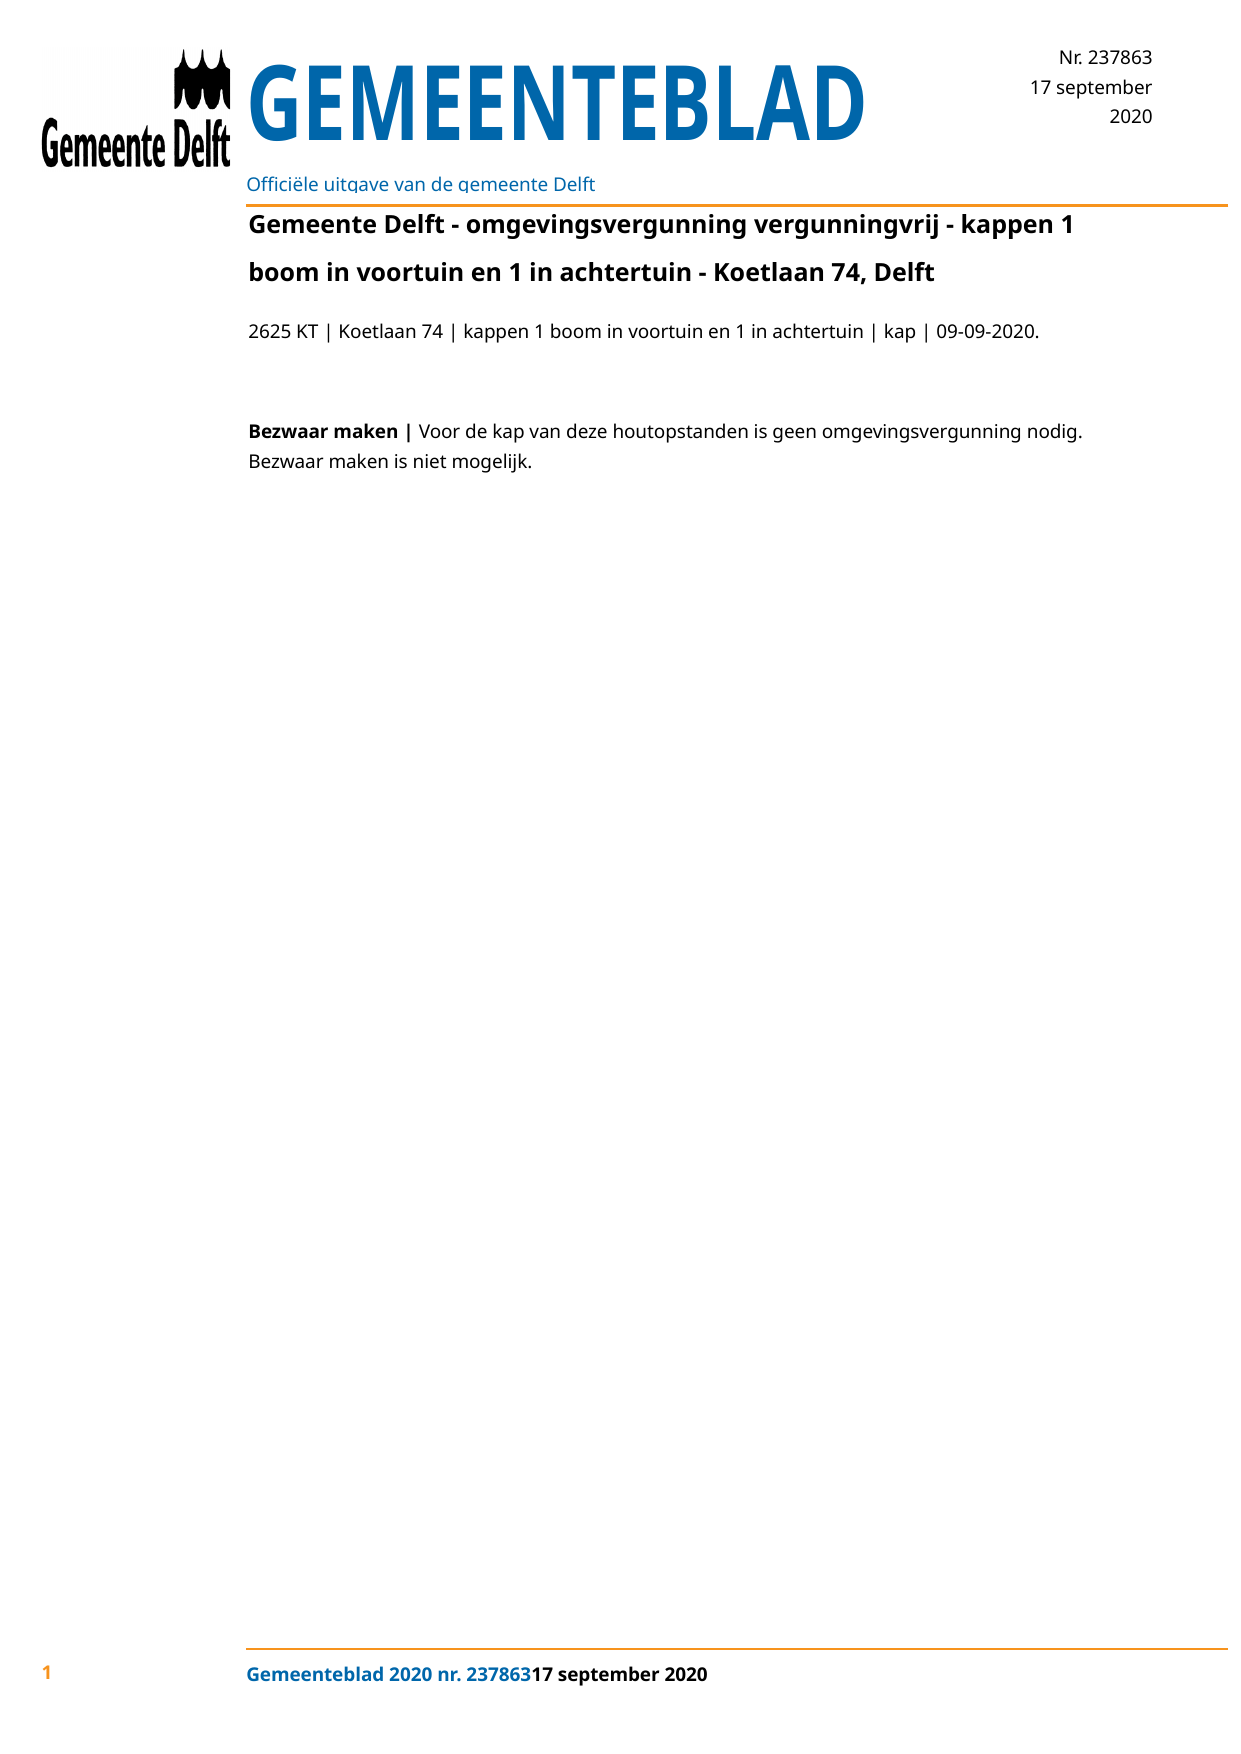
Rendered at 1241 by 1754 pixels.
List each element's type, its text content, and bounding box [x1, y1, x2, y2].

text Gemeente Delft - omgevingsvergunning vergunningvrij - kappen 1 boom in voortuin en 1 in achtertuin - Koetlaan 74, Delft [248, 207, 1152, 288]
text Bezwaar maken | Voor de kap van deze houtopstanden is geen omgevingsvergunning nodig. Bezwaar maken is niet mogelijk. [248, 419, 1152, 474]
text 2625 KT | Koetlaan 74 | kappen 1 boom in voortuin en 1 in achtertuin | kap | 09-09-2020. [248, 318, 1152, 344]
picture [41, 47, 231, 172]
